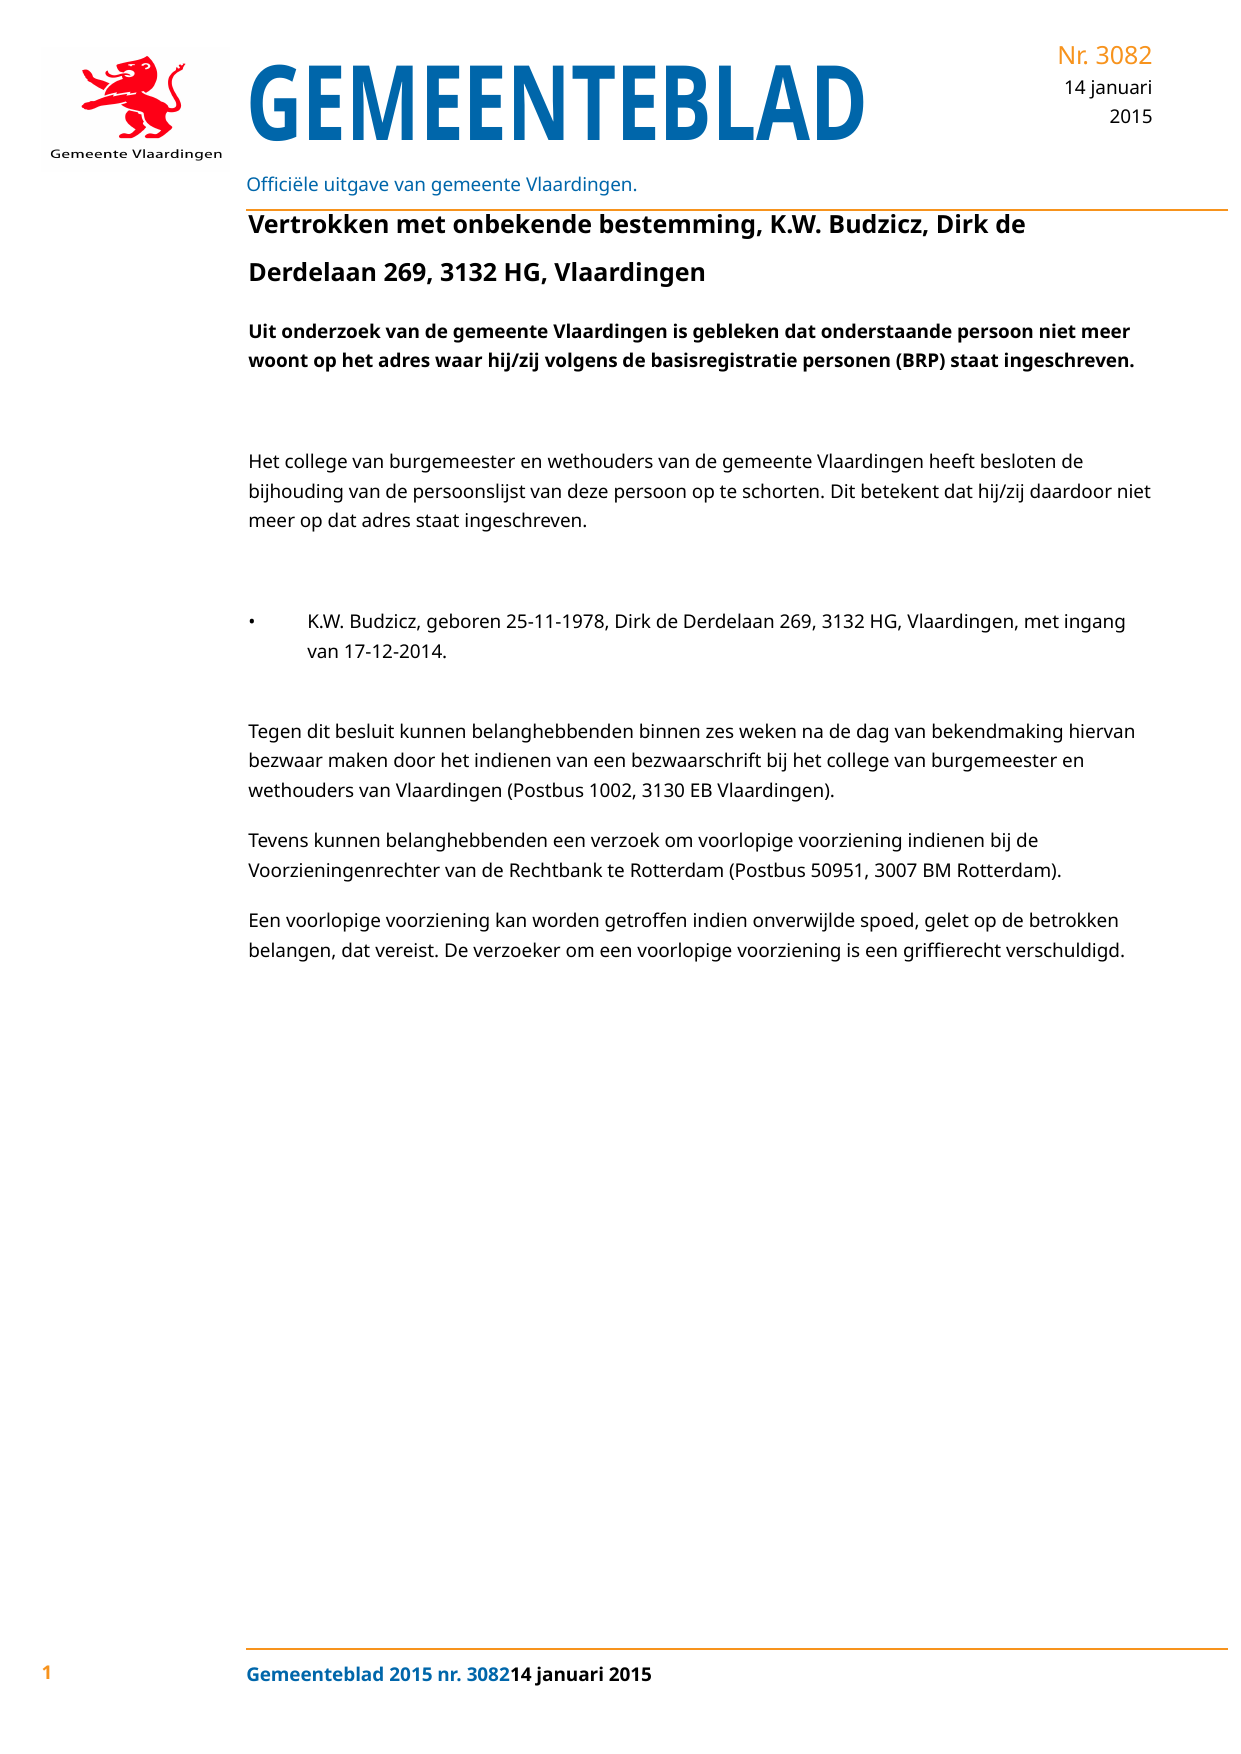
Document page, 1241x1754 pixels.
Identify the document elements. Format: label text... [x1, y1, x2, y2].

text Een voorlopige voorziening kan worden getroffen indien onverwijlde spoed, gelet op de betrokken belangen, dat vereist. De verzoeker om een voorlopige voorziening is een griffierecht verschuldigd. [248, 907, 1152, 963]
text Tevens kunnen belanghebbenden een verzoek om voorlopige voorziening indienen bij de Voorzieningenrechter van de Rechtbank te Rotterdam (Postbus 50951, 3007 BM Rotterdam). [248, 827, 1152, 883]
text Vertrokken met onbekende bestemming, K.W. Budzicz, Dirk de Derdelaan 269, 3132 HG, Vlaardingen [248, 211, 1152, 288]
text Uit onderzoek van de gemeente Vlaardingen is gebleken dat onderstaande persoon niet meer woont op het adres waar hij/zij volgens de basisregistratie personen (BRP) staat ingeschreven. [248, 318, 1152, 373]
text Het college van burgemeester en wethouders van de gemeente Vlaardingen heeft besloten de bijhouding van de persoonslijst van deze persoon op te schorten. Dit betekent dat hij/zij daardoor niet meer op dat adres staat ingeschreven. [248, 448, 1152, 533]
picture [41, 47, 231, 172]
text Tegen dit besluit kunnen belanghebbenden binnen zes weken na de dag van bekendmaking hiervan bezwaar maken door het indienen van een bezwaarschrift bij het college van burgemeester en wethouders van Vlaardingen (Postbus 1002, 3130 EB Vlaardingen). [248, 718, 1152, 803]
list K.W. Budzicz, geboren 25-11-1978, Dirk de Derdelaan 269, 3132 HG, Vlaardingen, met ingang van 17-12-2014. [248, 608, 1152, 664]
